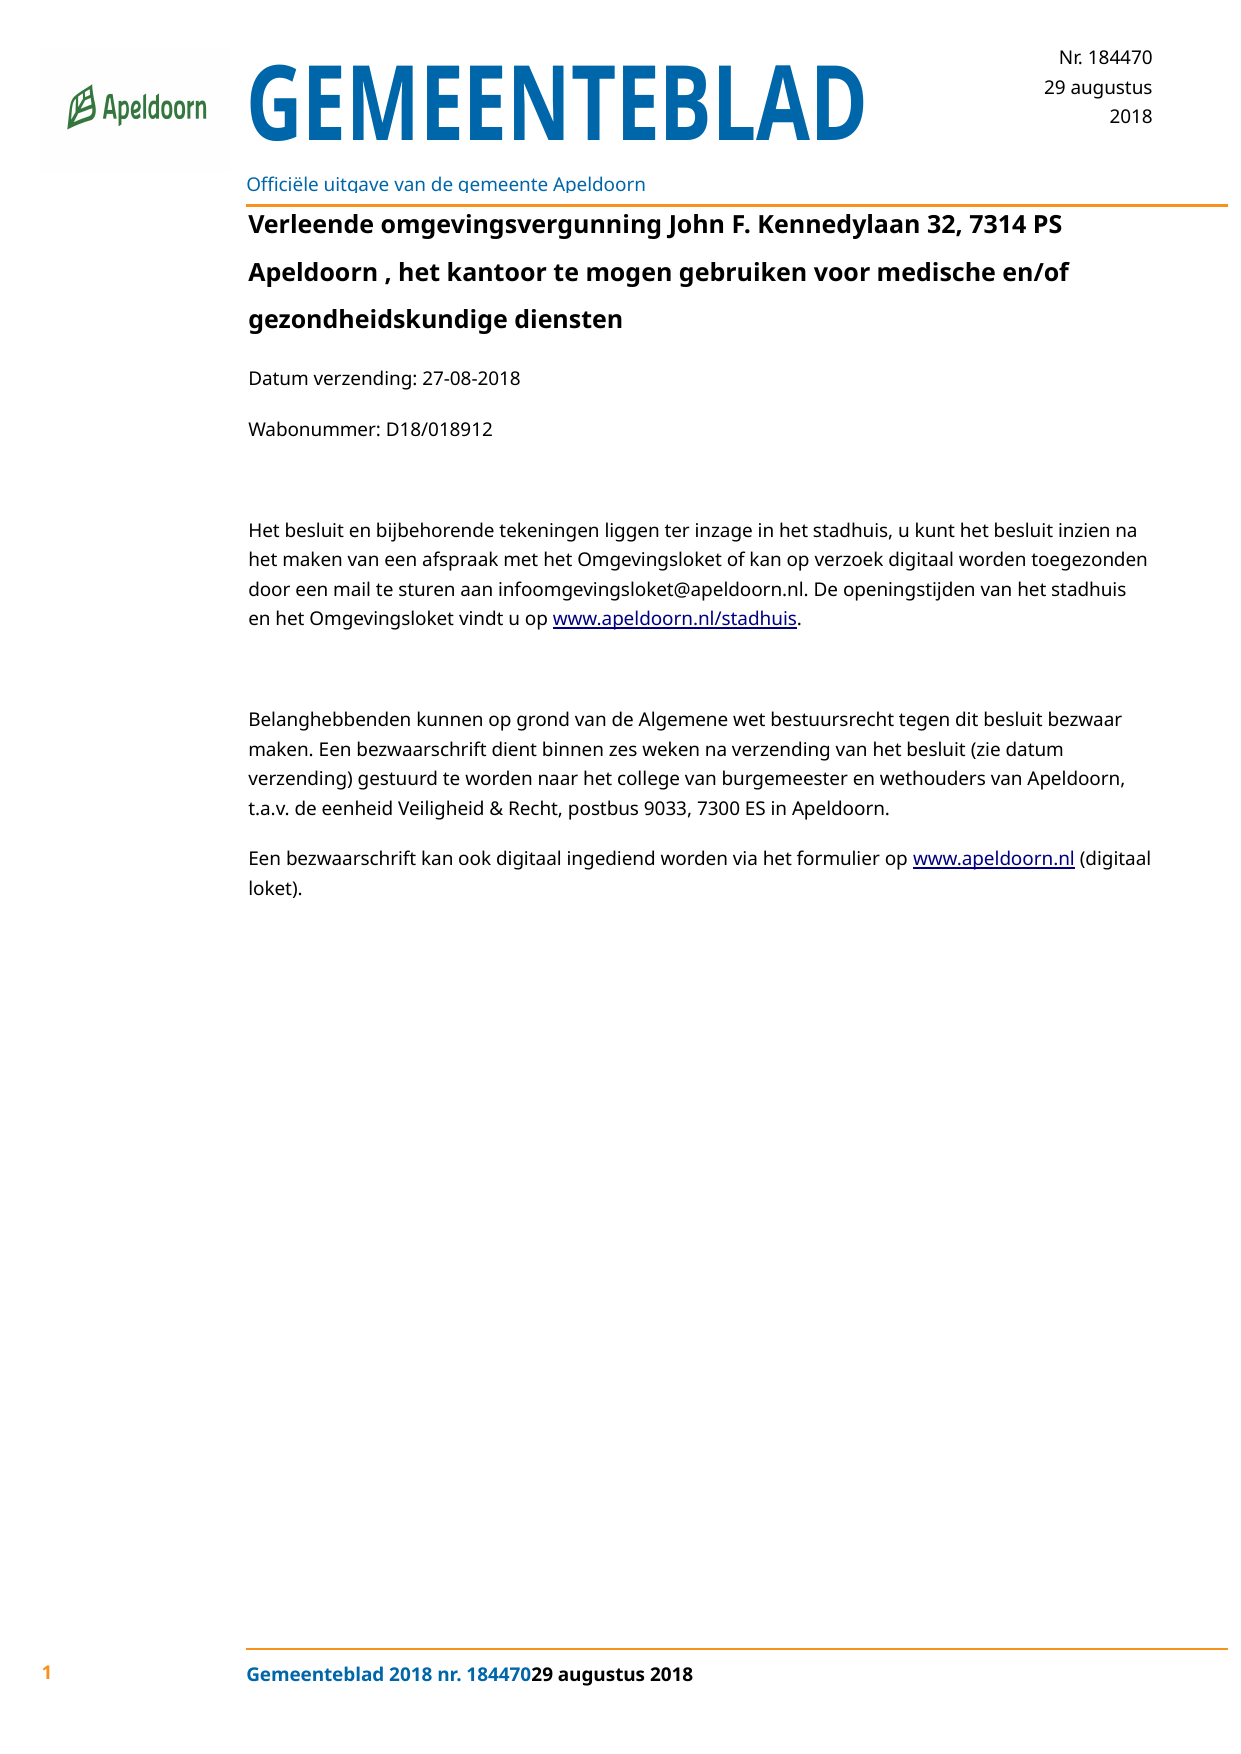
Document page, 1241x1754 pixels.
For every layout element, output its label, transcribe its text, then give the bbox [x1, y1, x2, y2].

text Wabonummer: D18/018912 [248, 416, 1152, 442]
text Een bezwaarschrift kan ook digitaal ingediend worden via het formulier op www.apeldoorn.nl (digitaal loket). [248, 846, 1152, 901]
text Het besluit en bijbehorende tekeningen liggen ter inzage in het stadhuis, u kunt het besluit inzien na het maken van een afspraak met het Omgevingsloket of kan op verzoek digitaal worden toegezonden door een mail te sturen aan infoomgevingsloket@apeldoorn.nl. De openingstijden van het stadhuis en het Omgevingsloket vindt u op www.apeldoorn.nl/stadhuis. [248, 517, 1152, 631]
text Verleende omgevingsvergunning John F. Kennedylaan 32, 7314 PS Apeldoorn , het kantoor te mogen gebruiken voor medische en/of gezondheidskundige diensten [248, 207, 1152, 336]
picture [41, 47, 231, 172]
text Datum verzending: 27-08-2018 [248, 366, 1152, 391]
text Belanghebbenden kunnen op grond van de Algemene wet bestuursrecht tegen dit besluit bezwaar maken. Een bezwaarschrift dient binnen zes weken na verzending van het besluit (zie datum verzending) gestuurd te worden naar het college van burgemeester en wethouders van Apeldoorn, t.a.v. de eenheid Veiligheid & Recht, postbus 9033, 7300 ES in Apeldoorn. [248, 706, 1152, 821]
